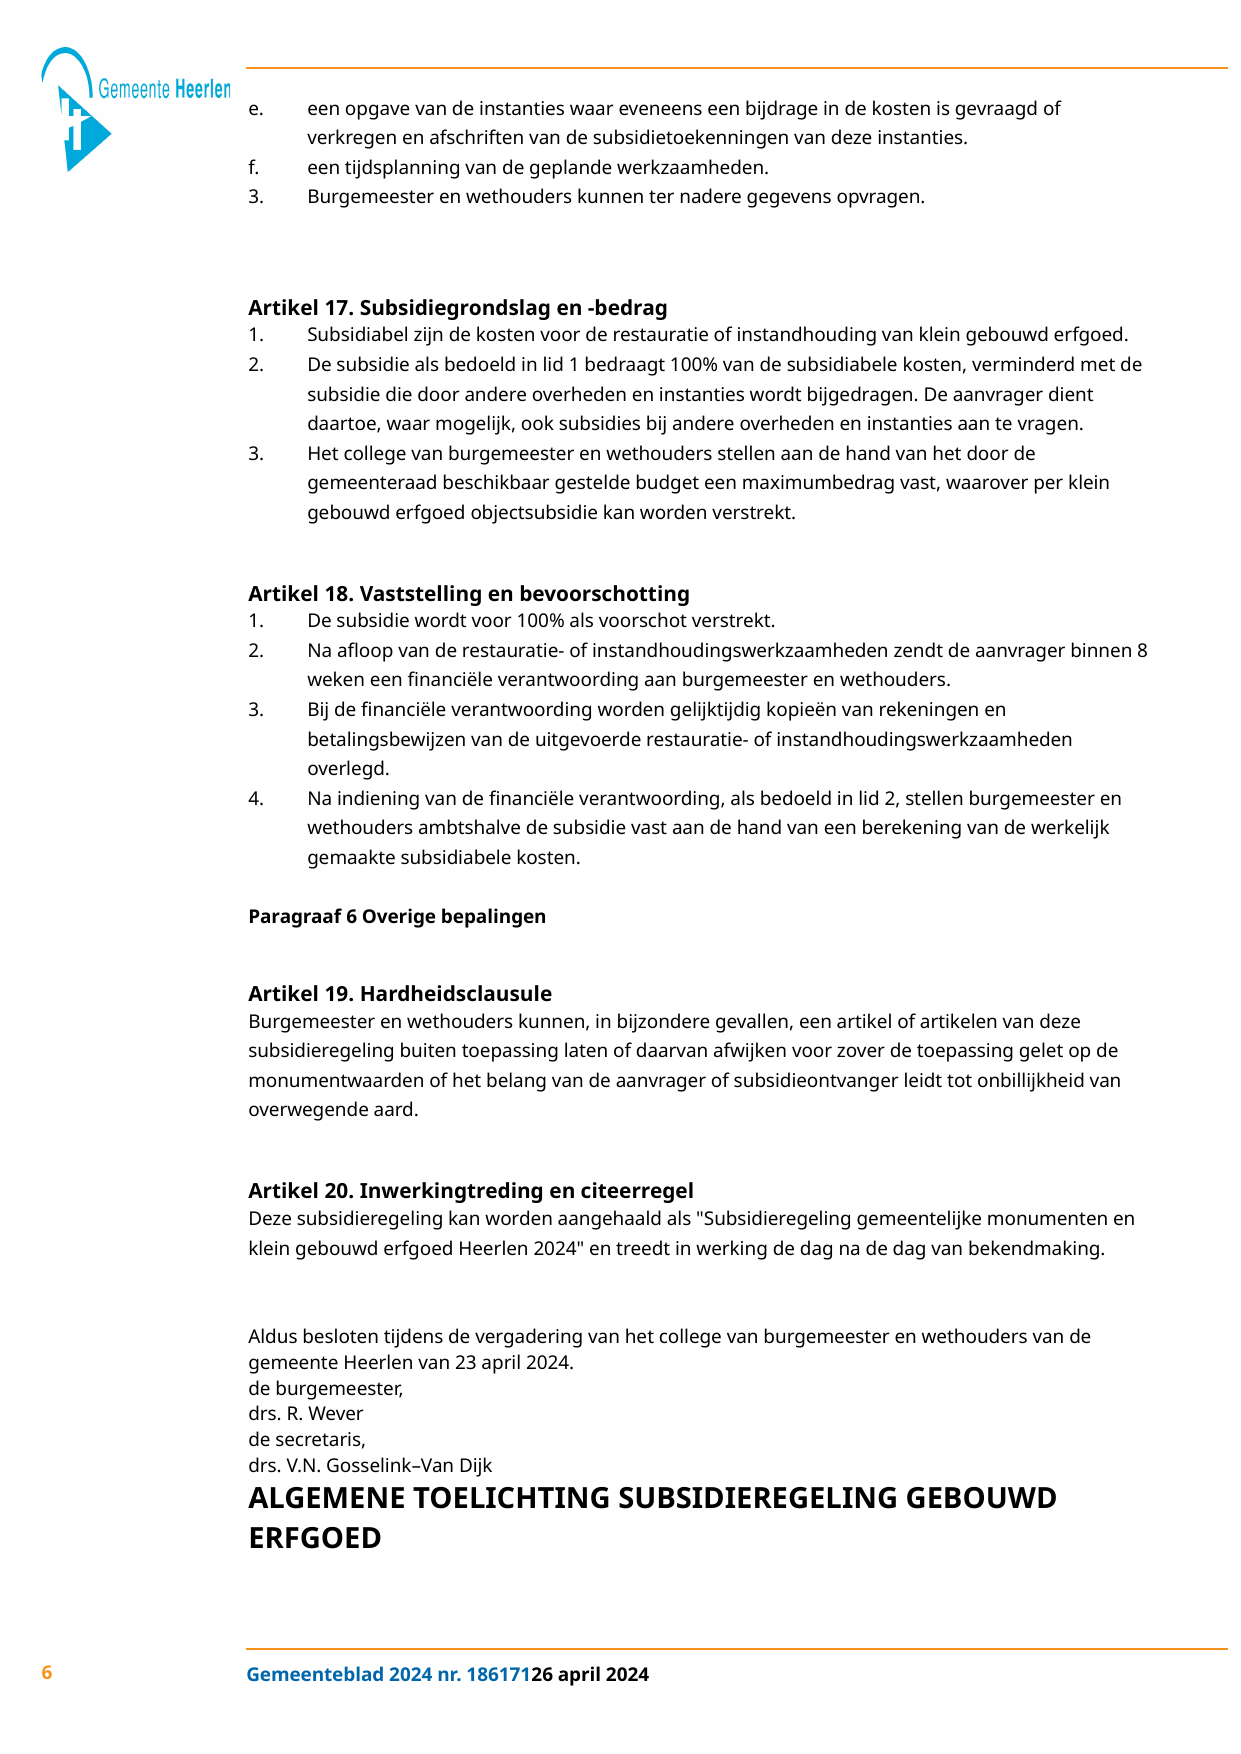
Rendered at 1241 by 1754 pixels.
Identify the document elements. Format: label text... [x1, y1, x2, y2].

text Artikel 19. Hardheidsclausule [248, 979, 1152, 1008]
text drs. R. Wever [248, 1401, 1152, 1426]
list Bij de financiële verantwoording worden gelijktijdig kopieën van rekeningen en betalingsbewijzen van de uitgevoerde restauratie- of instandhoudingswerkzaamheden overlegd. [248, 696, 1152, 781]
list Na afloop van de restauratie- of instandhoudingswerkzaamheden zendt de aanvrager binnen 8 weken een financiële verantwoording aan burgemeester en wethouders. [248, 637, 1152, 692]
list Burgemeester en wethouders kunnen ter nadere gegevens opvragen. [248, 183, 1152, 209]
list Subsidiabel zijn de kosten voor de restauratie of instandhouding van klein gebouwd erfgoed. [248, 322, 1152, 347]
list een tijdsplanning van de geplande werkzaamheden. [248, 154, 1152, 180]
text de secretaris, [248, 1426, 1152, 1452]
text drs. V.N. Gosselink–Van Dijk [248, 1452, 1152, 1478]
list Het college van burgemeester en wethouders stellen aan de hand van het door de gemeenteraad beschikbaar gestelde budget een maximumbedrag vast, waarover per klein gebouwd erfgoed objectsubsidie kan worden verstrekt. [248, 440, 1152, 525]
list Na indiening van de financiële verantwoording, als bedoeld in lid 2, stellen burgemeester en wethouders ambtshalve de subsidie vast aan de hand van een berekening van de werkelijk gemaakte subsidiabele kosten. [248, 785, 1152, 870]
picture [41, 47, 59, 70]
text Artikel 18. Vaststelling en bevoorschotting [248, 579, 1152, 607]
text ALGEMENE TOELICHTING SUBSIDIEREGELING GEBOUWD ERFGOED [248, 1478, 1152, 1557]
text Aldus besloten tijdens de vergadering van het college van burgemeester en wethouders van de gemeente Heerlen van 23 april 2024. [248, 1323, 1152, 1375]
text Paragraaf 6 Overige bepalingen [248, 903, 1152, 929]
text Artikel 20. Inwerkingtreding en citeerregel [248, 1177, 1152, 1205]
text Burgemeester en wethouders kunnen, in bijzondere gevallen, een artikel of artikelen van deze subsidieregeling buiten toepassing laten of daarvan afwijken voor zover de toepassing gelet op de monumentwaarden of het belang van de aanvrager of subsidieontvanger leidt tot onbillijkheid van overwegende aard. [248, 1008, 1152, 1122]
picture [41, 47, 231, 172]
text Deze subsidieregeling kan worden aangehaald als "Subsidieregeling gemeentelijke monumenten en klein gebouwd erfgoed Heerlen 2024" en treedt in werking de dag na de dag van bekendmaking. [248, 1205, 1152, 1260]
list De subsidie als bedoeld in lid 1 bedraagt 100% van de subsidiabele kosten, verminderd met de subsidie die door andere overheden en instanties wordt bijgedragen. De aanvrager dient daartoe, waar mogelijk, ook subsidies bij andere overheden en instanties aan te vragen. [248, 351, 1152, 436]
text de burgemeester, [248, 1375, 1152, 1401]
text Artikel 17. Subsidiegrondslag en -bedrag [248, 293, 1152, 322]
list een opgave van de instanties waar eveneens een bijdrage in de kosten is gevraagd of verkregen en afschriften van de subsidietoekenningen van deze instanties. [248, 95, 1152, 150]
list De subsidie wordt voor 100% als voorschot verstrekt. [248, 607, 1152, 633]
